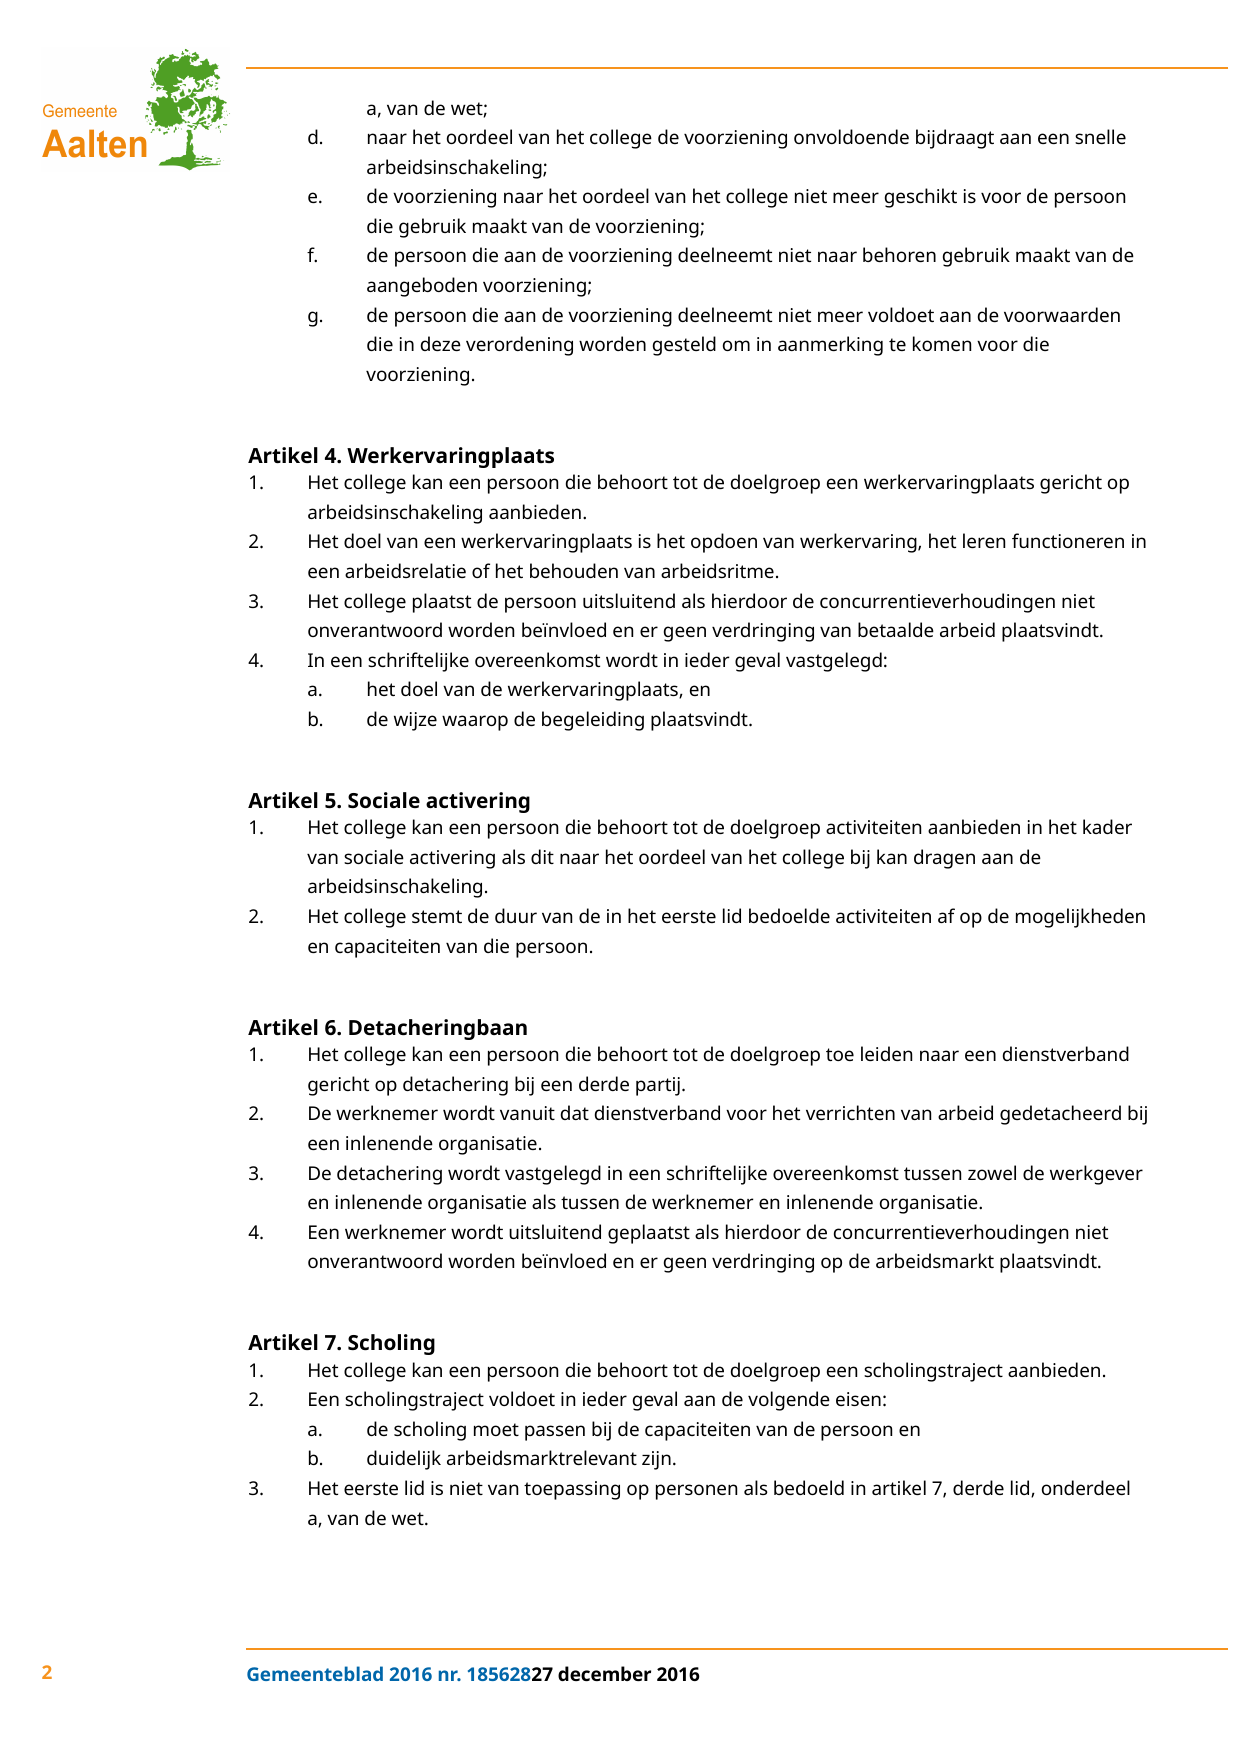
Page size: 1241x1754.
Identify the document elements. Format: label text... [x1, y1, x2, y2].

text Artikel 5. Sociale activering [248, 786, 1152, 814]
list Het college kan een persoon die behoort tot de doelgroep toe leiden naar een dienstverband gericht op detachering bij een derde partij. [248, 1041, 1152, 1097]
list Het doel van een werkervaringplaats is het opdoen van werkervaring, het leren functioneren in een arbeidsrelatie of het behouden van arbeidsritme. [248, 529, 1152, 584]
list Een scholingstraject voldoet in ieder geval aan de volgende eisen: [248, 1386, 1152, 1412]
list Het college kan een persoon die behoort tot de doelgroep activiteiten aanbieden in het kader van sociale activering als dit naar het oordeel van het college bij kan dragen aan de arbeidsinschakeling. [248, 814, 1152, 899]
list De werknemer wordt vanuit dat dienstverband voor het verrichten van arbeid gedetacheerd bij een inlenende organisatie. [248, 1101, 1152, 1156]
picture [41, 47, 231, 172]
list Het college stemt de duur van de in het eerste lid bedoelde activiteiten af op de mogelijkheden en capaciteiten van die persoon. [248, 903, 1152, 959]
list In een schriftelijke overeenkomst wordt in ieder geval vastgelegd: [248, 647, 1152, 673]
list de wijze waarop de begeleiding plaatsvindt. [307, 706, 1152, 732]
list de voorziening naar het oordeel van het college niet meer geschikt is voor de persoon die gebruik maakt van de voorziening; [307, 183, 1152, 239]
list a, van de wet; [307, 95, 1152, 121]
list Een werknemer wordt uitsluitend geplaatst als hierdoor de concurrentieverhoudingen niet onverantwoord worden beïnvloed en er geen verdringing op de arbeidsmarkt plaatsvindt. [248, 1219, 1152, 1274]
list Het college kan een persoon die behoort tot de doelgroep een werkervaringplaats gericht op arbeidsinschakeling aanbieden. [248, 469, 1152, 525]
text Artikel 7. Scholing [248, 1328, 1152, 1357]
list de persoon die aan de voorziening deelneemt niet meer voldoet aan de voorwaarden die in deze verordening worden gesteld om in aanmerking te komen voor die voorziening. [307, 302, 1152, 387]
list duidelijk arbeidsmarktrelevant zijn. [307, 1446, 1152, 1471]
list Het eerste lid is niet van toepassing op personen als bedoeld in artikel 7, derde lid, onderdeel a, van de wet. [248, 1475, 1152, 1531]
list de scholing moet passen bij de capaciteiten van de persoon en [307, 1416, 1152, 1442]
list Het college plaatst de persoon uitsluitend als hierdoor de concurrentieverhoudingen niet onverantwoord worden beïnvloed en er geen verdringing van betaalde arbeid plaatsvindt. [248, 588, 1152, 643]
list naar het oordeel van het college de voorziening onvoldoende bijdraagt aan een snelle arbeidsinschakeling; [307, 124, 1152, 180]
list het doel van de werkervaringplaats, en [307, 677, 1152, 702]
list De detachering wordt vastgelegd in een schriftelijke overeenkomst tussen zowel de werkgever en inlenende organisatie als tussen de werknemer en inlenende organisatie. [248, 1160, 1152, 1215]
list Het college kan een persoon die behoort tot de doelgroep een scholingstraject aanbieden. [248, 1357, 1152, 1383]
text Artikel 6. Detacheringbaan [248, 1013, 1152, 1041]
text Artikel 4. Werkervaringplaats [248, 441, 1152, 469]
list de persoon die aan de voorziening deelneemt niet naar behoren gebruik maakt van de aangeboden voorziening; [307, 243, 1152, 298]
